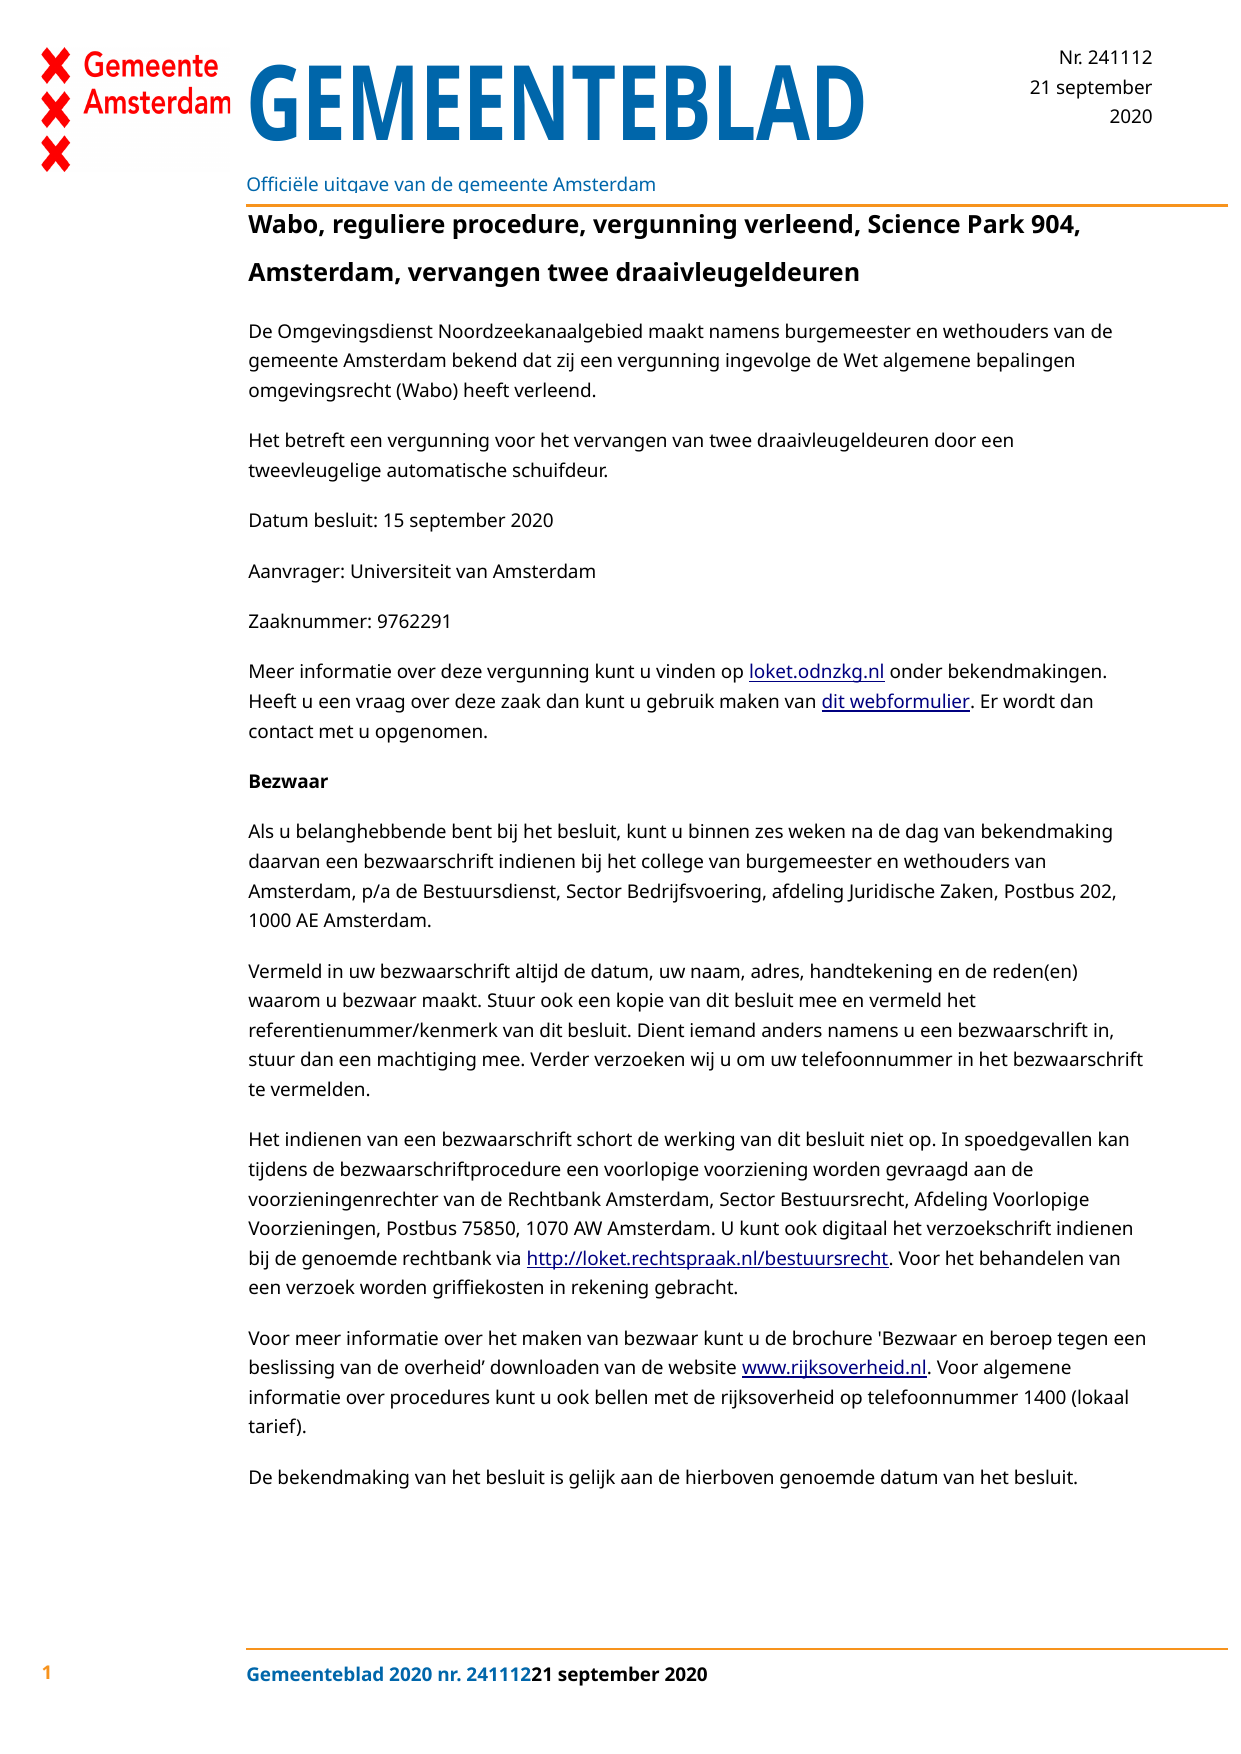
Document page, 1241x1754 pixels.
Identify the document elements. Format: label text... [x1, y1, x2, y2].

text Zaaknummer: 9762291 [248, 608, 1152, 634]
text Vermeld in uw bezwaarschrift altijd de datum, uw naam, adres, handtekening en de reden(en) waarom u bezwaar maakt. Stuur ook een kopie van dit besluit mee en vermeld het referentienummer/kenmerk van dit besluit. Dient iemand anders namens u een bezwaarschrift in, stuur dan een machtiging mee. Verder verzoeken wij u om uw telefoonnummer in het bezwaarschrift te vermelden. [248, 958, 1152, 1102]
text Voor meer informatie over het maken van bezwaar kunt u de brochure 'Bezwaar en beroep tegen een beslissing van de overheid’ downloaden van de website www.rijksoverheid.nl. Voor algemene informatie over procedures kunt u ook bellen met de rijksoverheid op telefoonnummer 1400 (lokaal tarief). [248, 1325, 1152, 1439]
picture [41, 47, 231, 172]
text Bezwaar [248, 768, 1152, 794]
text De Omgevingsdienst Noordzeekanaalgebied maakt namens burgemeester en wethouders van de gemeente Amsterdam bekend dat zij een vergunning ingevolge de Wet algemene bepalingen omgevingsrecht (Wabo) heeft verleend. [248, 318, 1152, 403]
text Datum besluit: 15 september 2020 [248, 507, 1152, 533]
text Wabo, reguliere procedure, vergunning verleend, Science Park 904, Amsterdam, vervangen twee draaivleugeldeuren [248, 207, 1152, 288]
text Aanvrager: Universiteit van Amsterdam [248, 558, 1152, 584]
text De bekendmaking van het besluit is gelijk aan de hierboven genoemde datum van het besluit. [248, 1464, 1152, 1490]
text Meer informatie over deze vergunning kunt u vinden op loket.odnzkg.nl onder bekendmakingen. Heeft u een vraag over deze zaak dan kunt u gebruik maken van dit webformulier. Er wordt dan contact met u opgenomen. [248, 659, 1152, 744]
text Het betreft een vergunning voor het vervangen van twee draaivleugeldeuren door een tweevleugelige automatische schuifdeur. [248, 427, 1152, 483]
text Het indienen van een bezwaarschrift schort de werking van dit besluit niet op. In spoedgevallen kan tijdens de bezwaarschriftprocedure een voorlopige voorziening worden gevraagd aan de voorzieningenrechter van de Rechtbank Amsterdam, Sector Bestuursrecht, Afdeling Voorlopige Voorzieningen, Postbus 75850, 1070 AW Amsterdam. U kunt ook digitaal het verzoekschrift indienen bij de genoemde rechtbank via http://loket.rechtspraak.nl/bestuursrecht. Voor het behandelen van een verzoek worden griffiekosten in rekening gebracht. [248, 1127, 1152, 1300]
text Als u belanghebbende bent bij het besluit, kunt u binnen zes weken na de dag van bekendmaking daarvan een bezwaarschrift indienen bij het college van burgemeester en wethouders van Amsterdam, p/a de Bestuursdienst, Sector Bedrijfsvoering, afdeling Juridische Zaken, Postbus 202, 1000 AE Amsterdam. [248, 819, 1152, 933]
